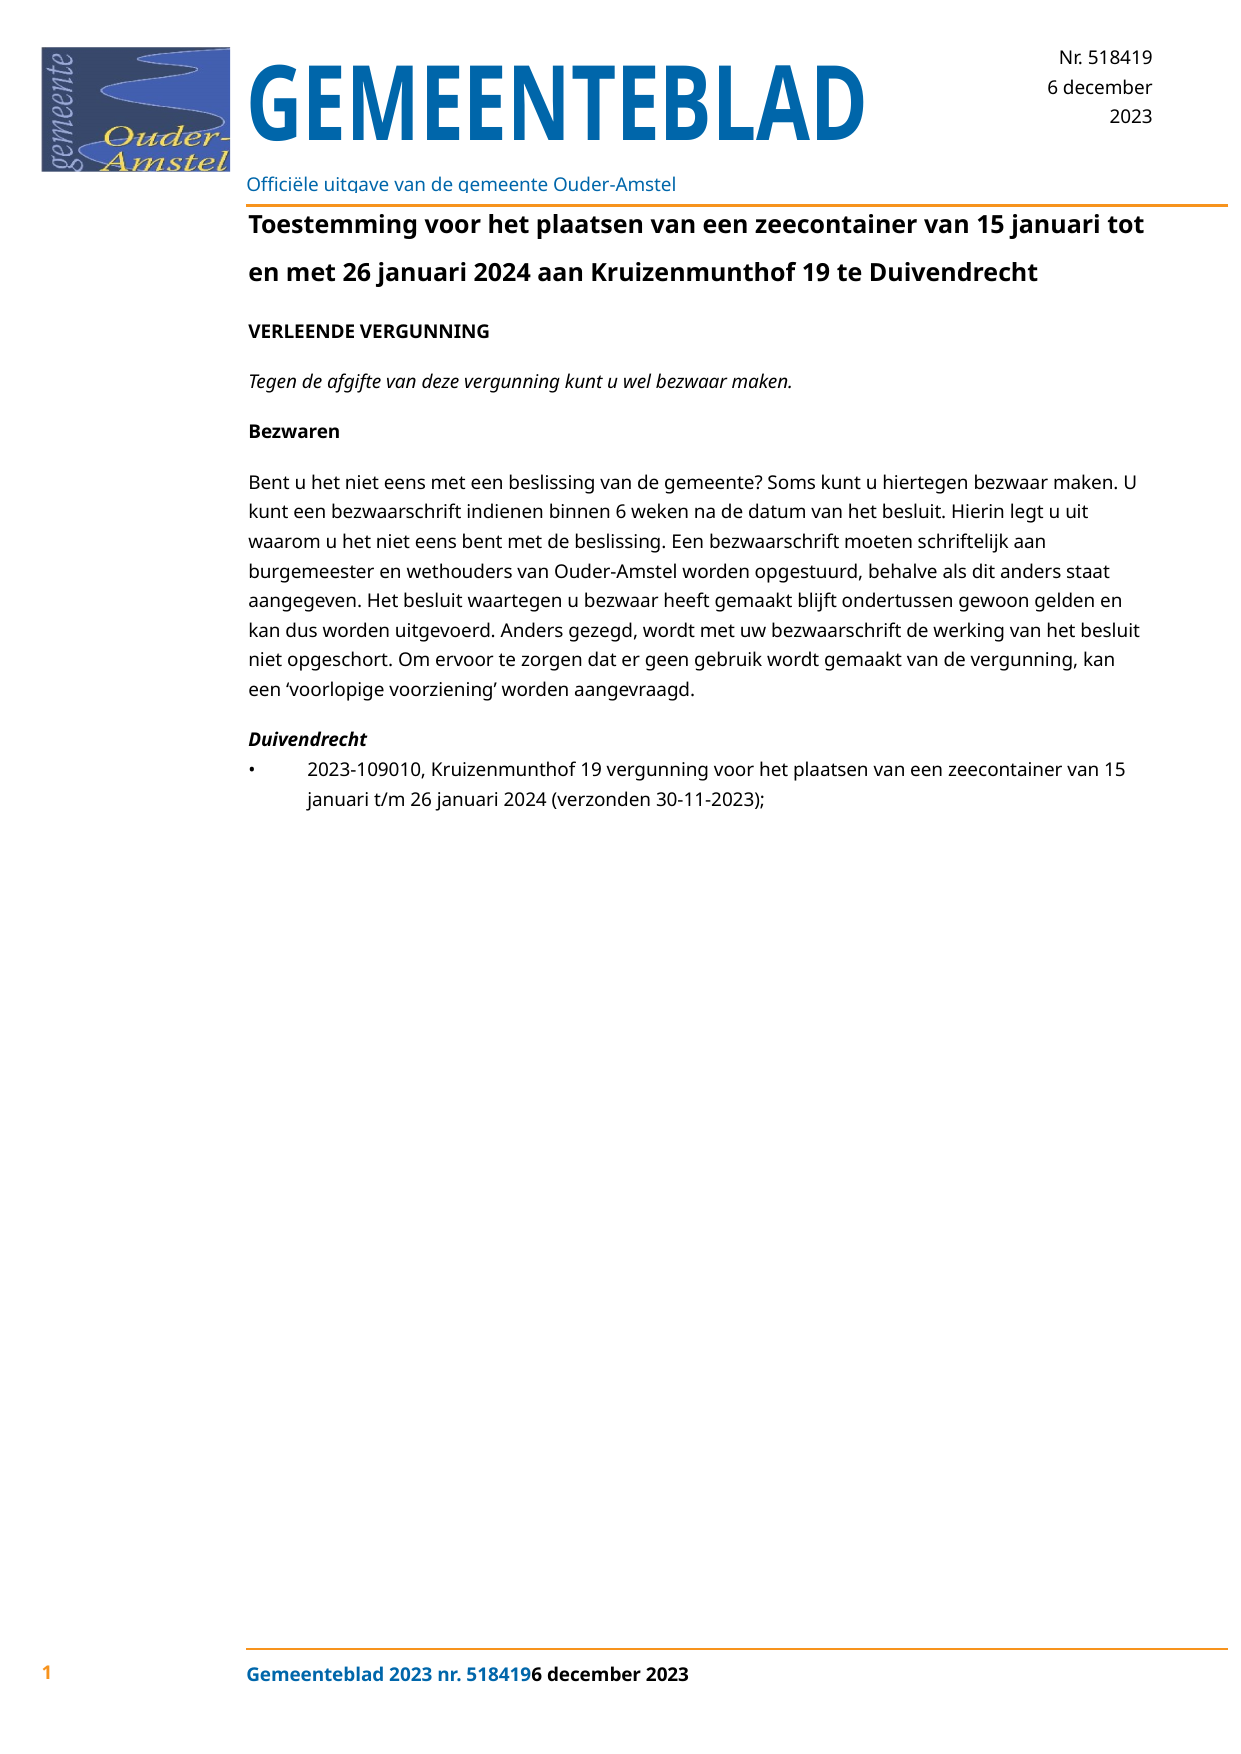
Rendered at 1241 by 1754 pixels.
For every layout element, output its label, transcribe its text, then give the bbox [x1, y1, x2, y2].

text Tegen de afgifte van deze vergunning kunt u wel bezwaar maken. [248, 368, 1152, 394]
text Bent u het niet eens met een beslissing van de gemeente? Soms kunt u hiertegen bezwaar maken. U kunt een bezwaarschrift indienen binnen 6 weken na de datum van het besluit. Hierin legt u uit waarom u het niet eens bent met de beslissing. Een bezwaarschrift moeten schriftelijk aan burgemeester en wethouders van Ouder-Amstel worden opgestuurd, behalve als dit anders staat aangegeven. Het besluit waartegen u bezwaar heeft gemaakt blijft ondertussen gewoon gelden en kan dus worden uitgevoerd. Anders gezegd, wordt met uw bezwaarschrift de werking van het besluit niet opgeschort. Om ervoor te zorgen dat er geen gebruik wordt gemaakt van de vergunning, kan een ‘voorlopige voorziening’ worden aangevraagd. [248, 469, 1152, 702]
list 2023-109010, Kruizenmunthof 19 vergunning voor het plaatsen van een zeecontainer van 15 januari t/m 26 januari 2024 (verzonden 30-11-2023); [248, 756, 1152, 812]
picture [41, 47, 231, 172]
text Bezwaren [248, 419, 1152, 444]
text VERLEENDE VERGUNNING [248, 318, 1152, 344]
text Duivendrecht [248, 727, 1152, 752]
text Toestemming voor het plaatsen van een zeecontainer van 15 januari tot en met 26 januari 2024 aan Kruizenmunthof 19 te Duivendrecht [248, 207, 1152, 288]
